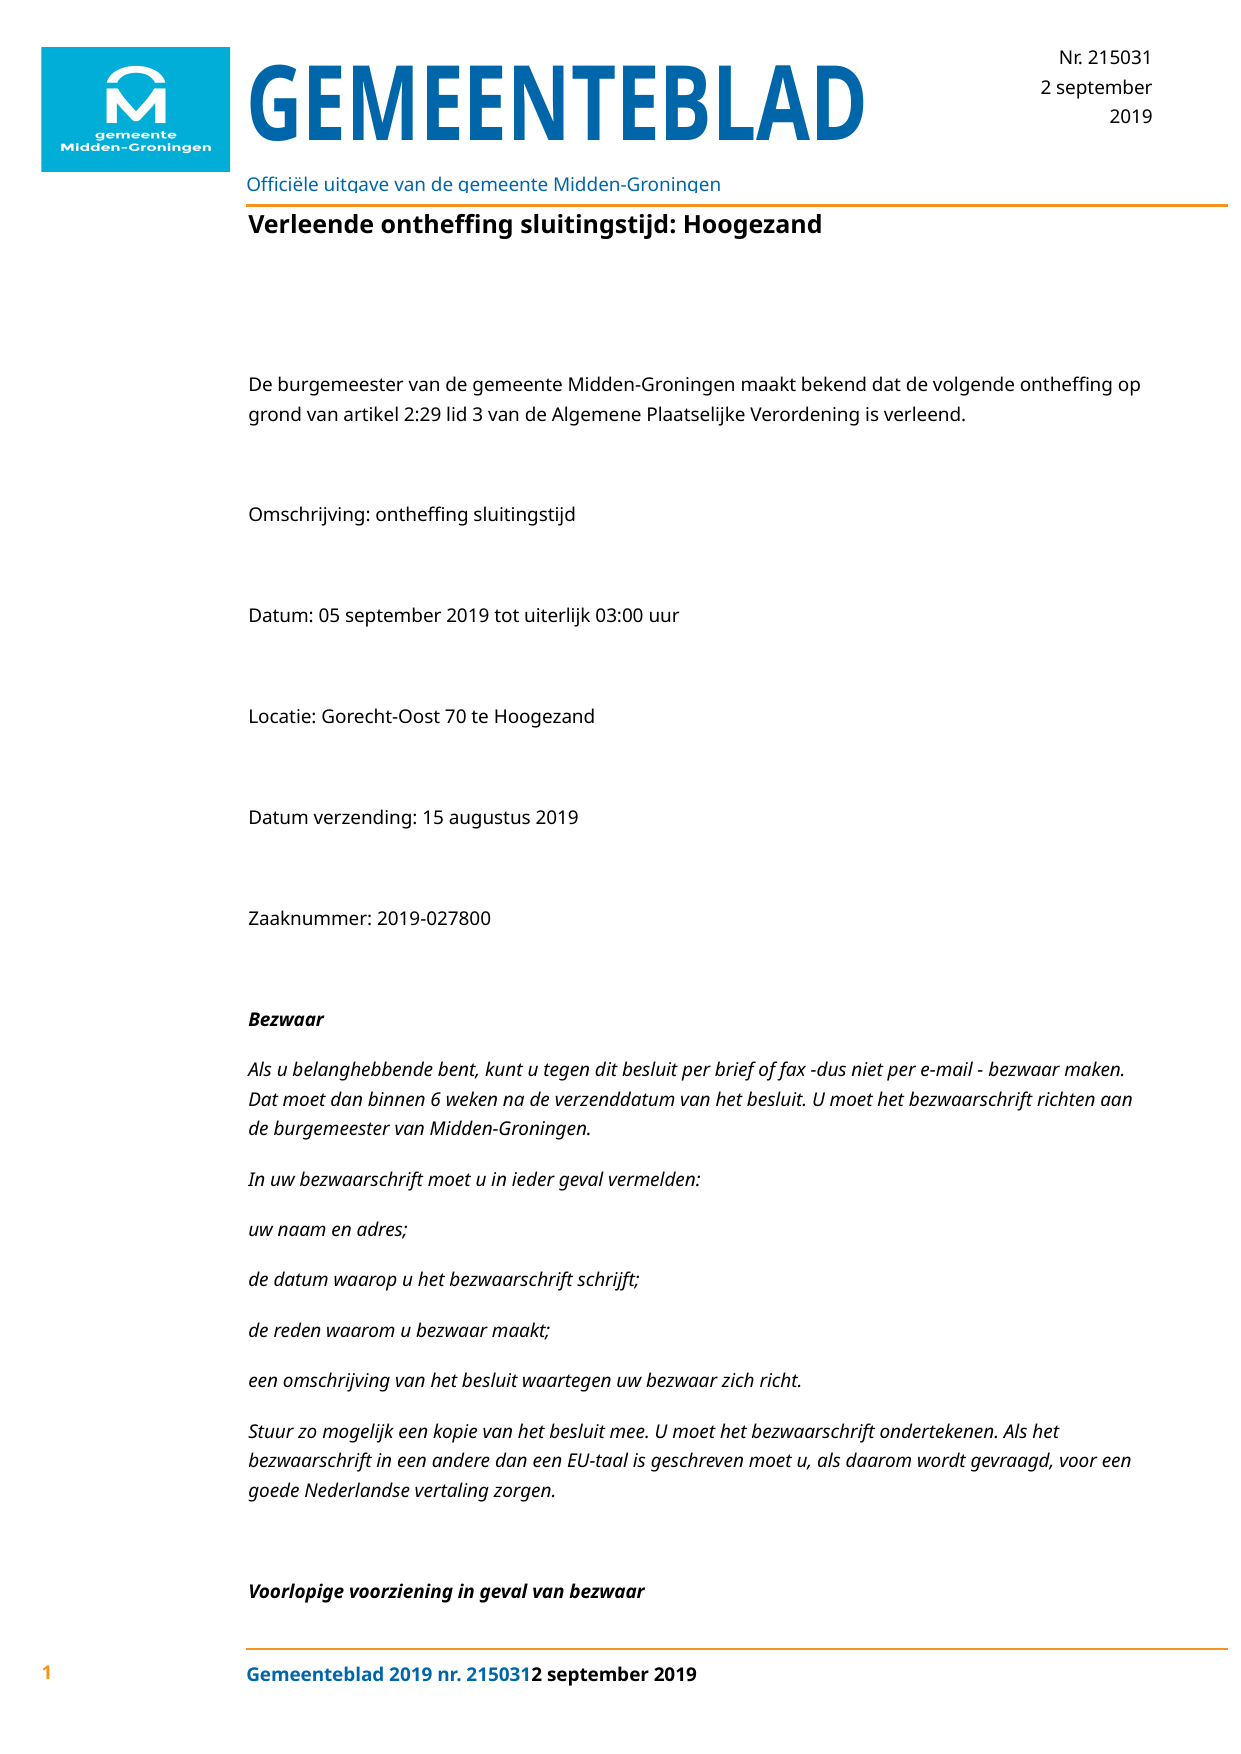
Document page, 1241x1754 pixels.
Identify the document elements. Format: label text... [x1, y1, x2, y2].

text Locatie: Gorecht-Oost 70 te Hoogezand [248, 703, 1152, 729]
text Zaaknummer: 2019-027800 [248, 905, 1152, 931]
text In uw bezwaarschrift moet u in ieder geval vermelden: [248, 1166, 1152, 1191]
picture [107, 89, 165, 122]
text Datum verzending: 15 augustus 2019 [248, 804, 1152, 830]
text de reden waarom u bezwaar maakt; [248, 1317, 1152, 1343]
text Voorlopige voorziening in geval van bezwaar [248, 1578, 1152, 1603]
text de datum waarop u het bezwaarschrift schrijft; [248, 1267, 1152, 1292]
picture [108, 66, 164, 82]
text een omschrijving van het besluit waartegen uw bezwaar zich richt. [248, 1367, 1152, 1393]
text Als u belanghebbende bent, kunt u tegen dit besluit per brief of fax -dus niet per e-mail - bezwaar maken. Dat moet dan binnen 6 weken na de verzenddatum van het besluit. U moet het bezwaarschrift richten aan de burgemeester van Midden-Groningen. [248, 1056, 1152, 1141]
text uw naam en adres; [248, 1216, 1152, 1242]
text De burgemeester van de gemeente Midden-Groningen maakt bekend dat de volgende ontheffing op grond van artikel 2:29 lid 3 van de Algemene Plaatselijke Verordening is verleend. [248, 371, 1152, 426]
picture [184, 146, 190, 153]
text Stuur zo mogelijk een kopie van het besluit mee. U moet het bezwaarschrift ondertekenen. Als het bezwaarschrift in een andere dan een EU-taal is geschreven moet u, als daarom wordt gevraagd, voor een goede Nederlandse vertaling zorgen. [248, 1418, 1152, 1503]
text Datum: 05 september 2019 tot uiterlijk 03:00 uur [248, 602, 1152, 628]
text Verleende ontheffing sluitingstijd: Hoogezand [248, 207, 1152, 241]
text Omschrijving: ontheffing sluitingstijd [248, 502, 1152, 527]
text Bezwaar [248, 1006, 1152, 1031]
